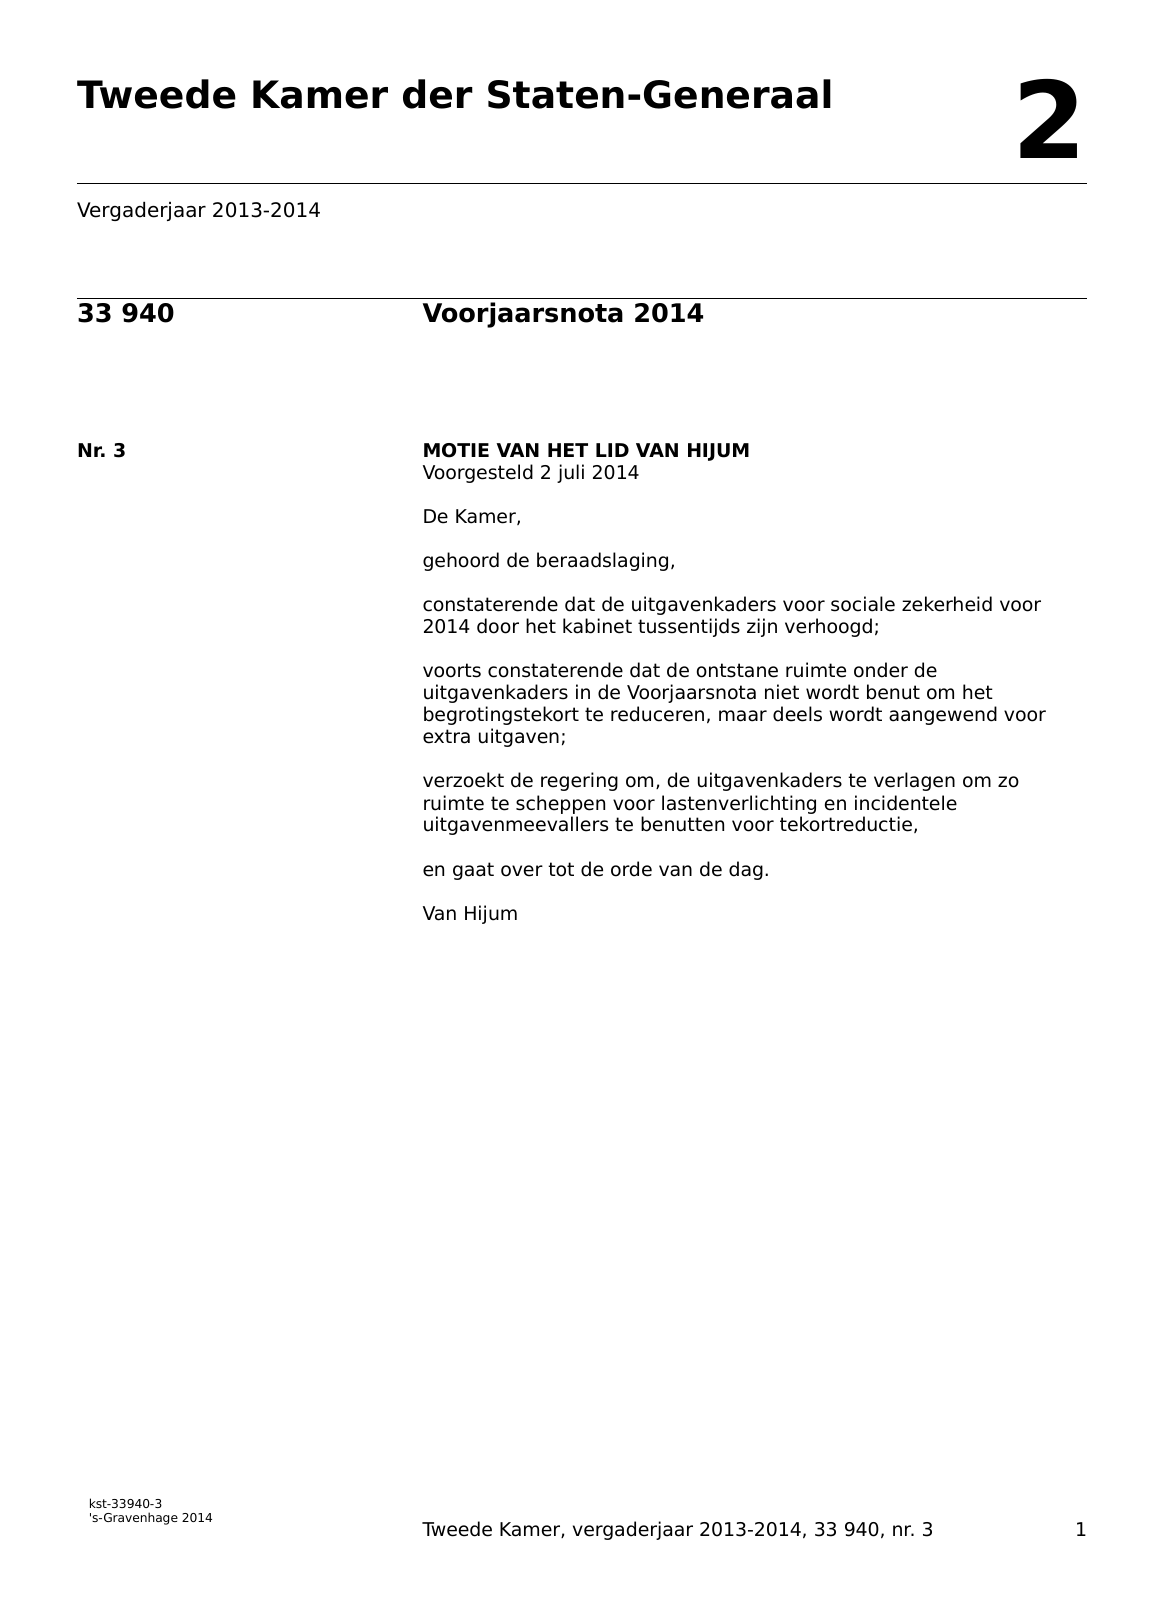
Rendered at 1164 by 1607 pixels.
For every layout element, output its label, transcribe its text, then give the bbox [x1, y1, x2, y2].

text voorts constaterende dat de ontstane ruimte onder de uitgavenkaders in de Voorjaarsnota niet wordt benut om het begrotingstekort te reduceren, maar deels wordt aangewend voor extra uitgaven; [422, 660, 1087, 748]
text De Kamer, [422, 506, 1087, 528]
text 's-Gravenhage 2014 [88, 1511, 323, 1525]
table_header Tweede Kamer der Staten-Generaal [77, 59, 886, 183]
text Van Hijum [422, 903, 1087, 925]
text Voorgesteld 2 juli 2014 [422, 462, 1087, 484]
text gehoord de beraadslaging, [422, 550, 1087, 572]
text en gaat over tot de orde van de dag. [422, 858, 1087, 881]
table_cell Vergaderjaar 2013-2014 [77, 184, 1087, 298]
text kst-33940-3 [88, 1497, 323, 1511]
table_header 2 [886, 59, 1087, 183]
subtitle Nr. 3 MOTIE VAN HET LID VAN HIJUM [77, 440, 1087, 462]
text constaterende dat de uitgavenkaders voor sociale zekerheid voor 2014 door het kabinet tussentijds zijn verhoogd; [422, 594, 1087, 638]
text verzoekt de regering om, de uitgavenkaders te verlagen om zo ruimte te scheppen voor lastenverlichting en incidentele uitgavenmeevallers te benutten voor tekortreductie, [422, 770, 1087, 836]
subtitle 33 940 Voorjaarsnota 2014 [77, 299, 1087, 329]
